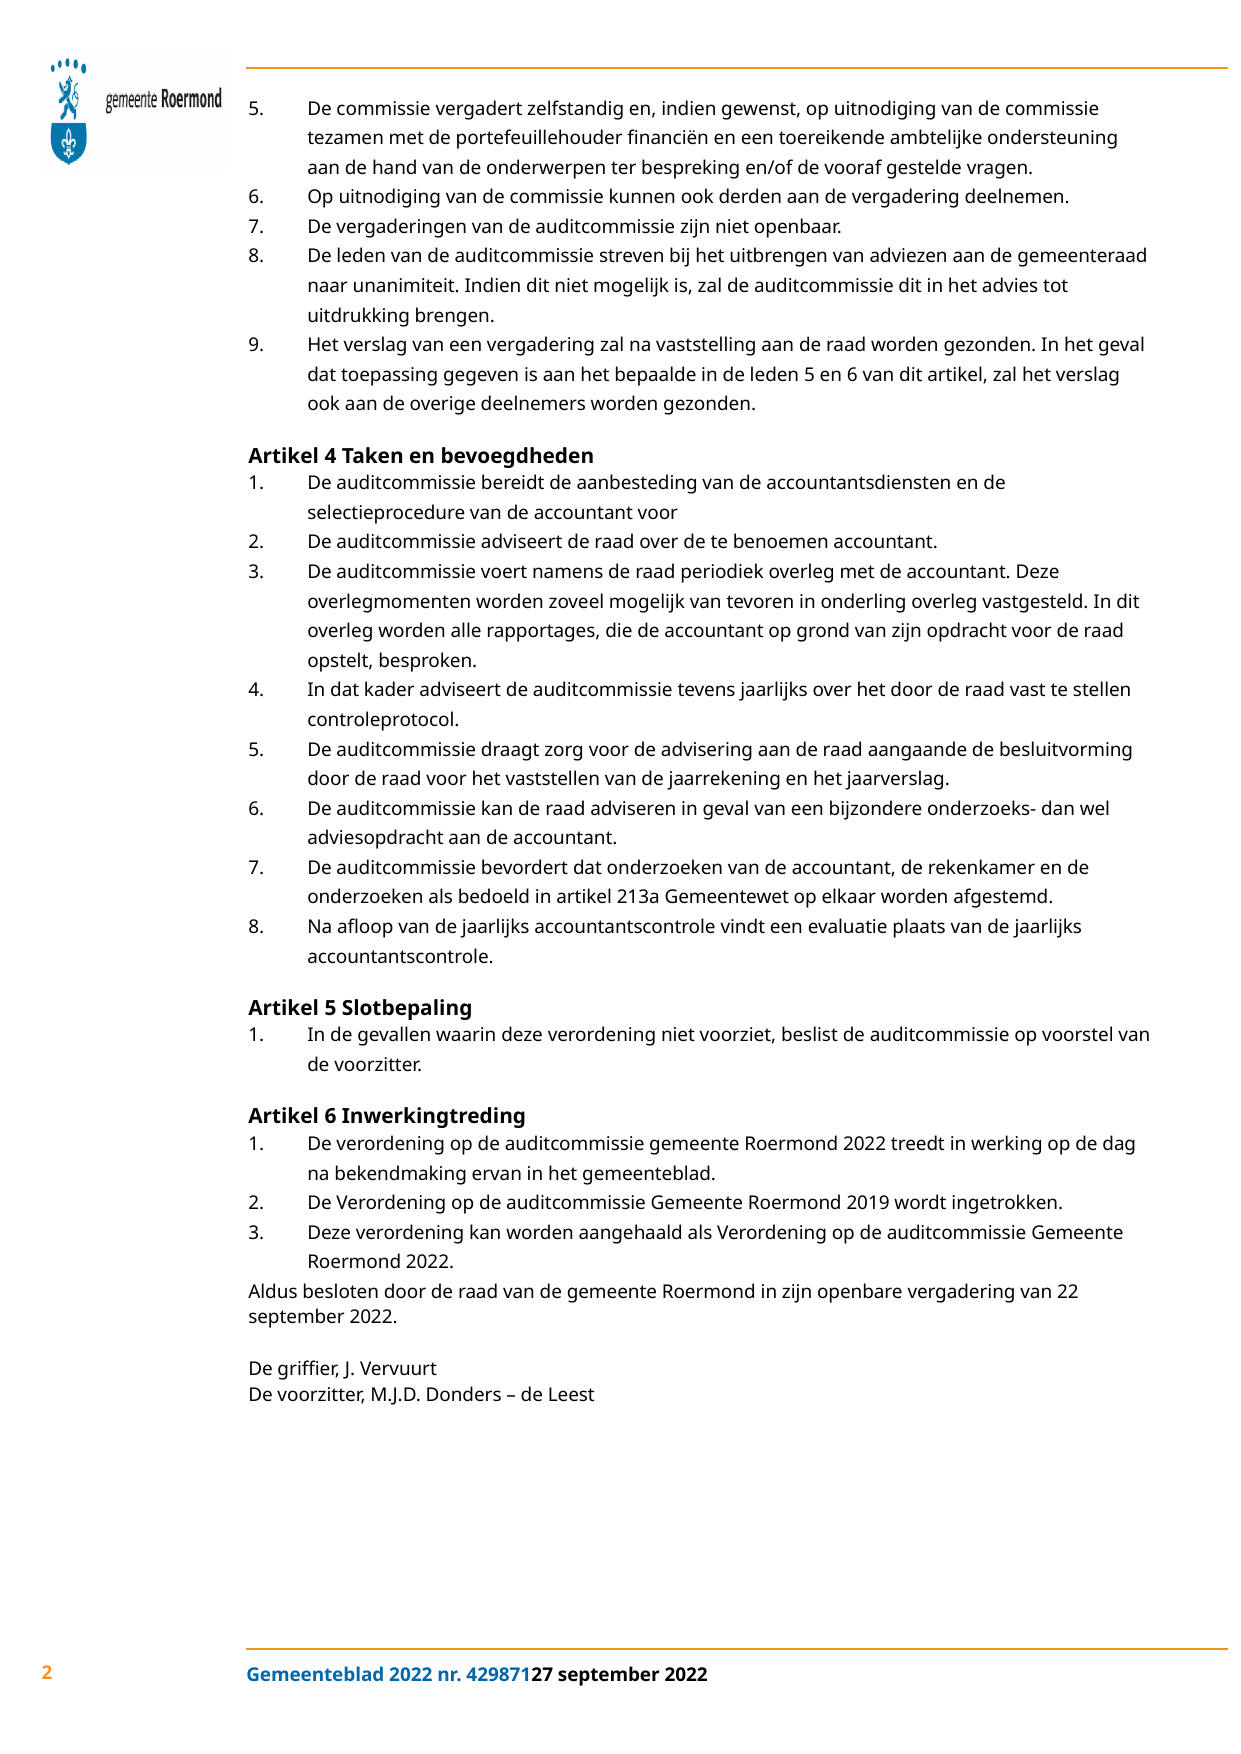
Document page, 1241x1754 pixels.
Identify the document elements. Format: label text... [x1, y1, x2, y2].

list De commissie vergadert zelfstandig en, indien gewenst, op uitnodiging van de commissie tezamen met de portefeuillehouder financiën en een toereikende ambtelijke ondersteuning aan de hand van de onderwerpen ter bespreking en/of de vooraf gestelde vragen. [248, 95, 1152, 180]
text Aldus besloten door de raad van de gemeente Roermond in zijn openbare vergadering van 22 september 2022. [248, 1278, 1152, 1329]
list Na afloop van de jaarlijks accountantscontrole vindt een evaluatie plaats van de jaarlijks accountantscontrole. [248, 913, 1152, 968]
text Artikel 6 Inwerkingtreding [248, 1102, 1152, 1130]
list De Verordening op de auditcommissie Gemeente Roermond 2019 wordt ingetrokken. [248, 1189, 1152, 1215]
list Deze verordening kan worden aangehaald als Verordening op de auditcommissie Gemeente Roermond 2022. [248, 1219, 1152, 1274]
list De auditcommissie voert namens de raad periodiek overleg met de accountant. Deze overlegmomenten worden zoveel mogelijk van tevoren in onderling overleg vastgesteld. In dit overleg worden alle rapportages, die de accountant op grond van zijn opdracht voor de raad opstelt, besproken. [248, 558, 1152, 673]
text De griffier, J. Vervuurt [248, 1355, 1152, 1381]
text De voorzitter, M.J.D. Donders – de Leest [248, 1381, 1152, 1407]
list De vergaderingen van de auditcommissie zijn niet openbaar. [248, 213, 1152, 239]
list De auditcommissie bereidt de aanbesteding van de accountantsdiensten en de selectieprocedure van de accountant voor [248, 469, 1152, 525]
list De verordening op de auditcommissie gemeente Roermond 2022 treedt in werking op de dag na bekendmaking ervan in het gemeenteblad. [248, 1130, 1152, 1185]
list De auditcommissie bevordert dat onderzoeken van de accountant, de rekenkamer en de onderzoeken als bedoeld in artikel 213a Gemeentewet op elkaar worden afgestemd. [248, 854, 1152, 909]
picture [41, 47, 231, 172]
list De leden van de auditcommissie streven bij het uitbrengen van adviezen aan de gemeenteraad naar unanimiteit. Indien dit niet mogelijk is, zal de auditcommissie dit in het advies tot uitdrukking brengen. [248, 243, 1152, 328]
text Artikel 4 Taken en bevoegdheden [248, 441, 1152, 469]
list De auditcommissie kan de raad adviseren in geval van een bijzondere onderzoeks- dan wel adviesopdracht aan de accountant. [248, 795, 1152, 850]
list De auditcommissie adviseert de raad over de te benoemen accountant. [248, 529, 1152, 554]
list Het verslag van een vergadering zal na vaststelling aan de raad worden gezonden. In het geval dat toepassing gegeven is aan het bepaalde in de leden 5 en 6 van dit artikel, zal het verslag ook aan de overige deelnemers worden gezonden. [248, 331, 1152, 416]
text Artikel 5 Slotbepaling [248, 993, 1152, 1022]
list De auditcommissie draagt zorg voor de advisering aan de raad aangaande de besluitvorming door de raad voor het vaststellen van de jaarrekening en het jaarverslag. [248, 736, 1152, 791]
list Op uitnodiging van de commissie kunnen ook derden aan de vergadering deelnemen. [248, 183, 1152, 209]
list In de gevallen waarin deze verordening niet voorziet, beslist de auditcommissie op voorstel van de voorzitter. [248, 1022, 1152, 1077]
list In dat kader adviseert de auditcommissie tevens jaarlijks over het door de raad vast te stellen controleprotocol. [248, 677, 1152, 732]
